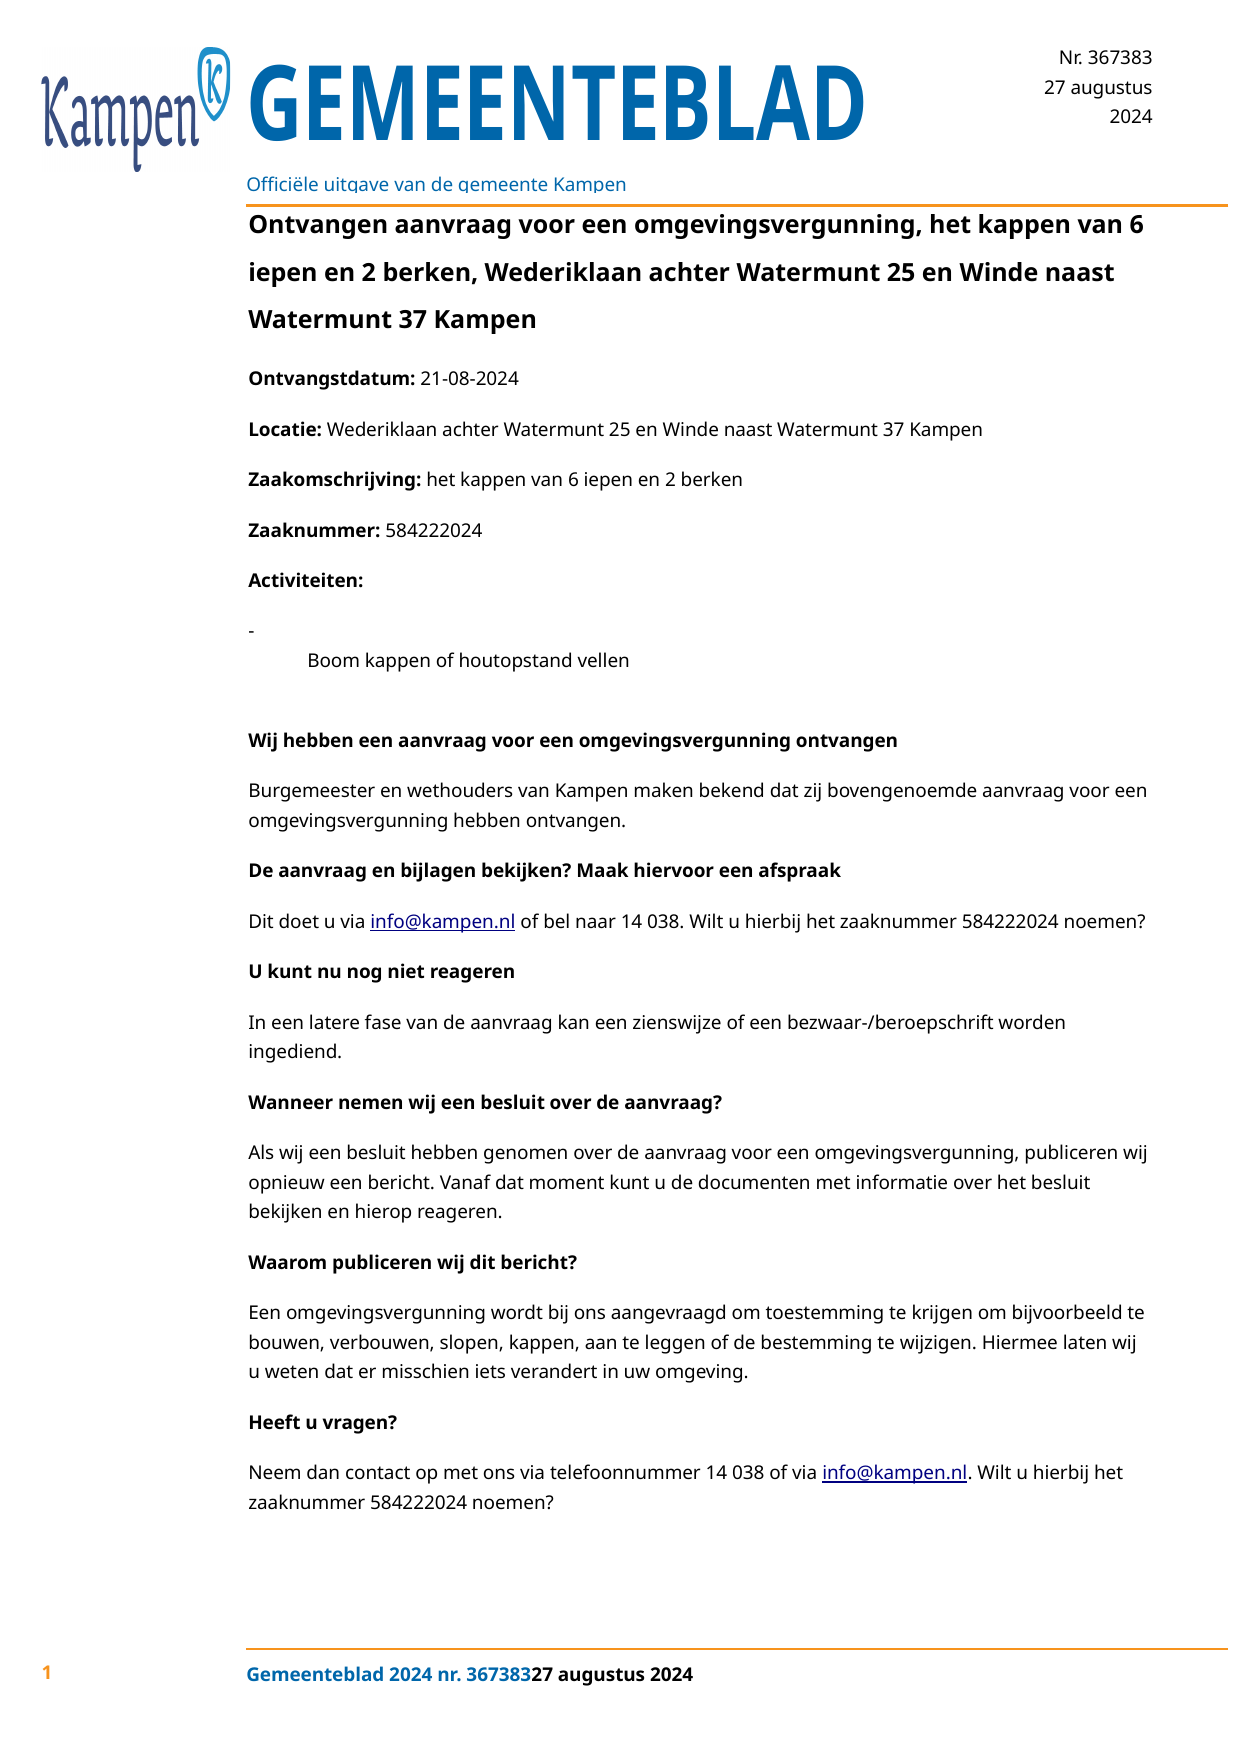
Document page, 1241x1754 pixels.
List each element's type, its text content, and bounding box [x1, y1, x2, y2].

text U kunt nu nog niet reageren [248, 958, 1152, 984]
text Dit doet u via info@kampen.nl of bel naar 14 038. Wilt u hierbij het zaaknummer 584222024 noemen? [248, 908, 1152, 934]
picture [41, 47, 231, 172]
list Boom kappen of houtopstand vellen [248, 647, 1152, 673]
text Wij hebben een aanvraag voor een omgevingsvergunning ontvangen [248, 727, 1152, 753]
text Een omgevingsvergunning wordt bij ons aangevraagd om toestemming te krijgen om bijvoorbeeld te bouwen, verbouwen, slopen, kappen, aan te leggen of de bestemming te wijzigen. Hiermee laten wij u weten dat er misschien iets verandert in uw omgeving. [248, 1299, 1152, 1384]
text De aanvraag en bijlagen bekijken? Maak hiervoor een afspraak [248, 858, 1152, 883]
text Ontvangstdatum: 21-08-2024 [248, 366, 1152, 391]
text Activiteiten: [248, 567, 1152, 593]
text Locatie: Wederiklaan achter Watermunt 25 en Winde naast Watermunt 37 Kampen [248, 416, 1152, 442]
text Heeft u vragen? [248, 1409, 1152, 1434]
text Als wij een besluit hebben genomen over de aanvraag voor een omgevingsvergunning, publiceren wij opnieuw een bericht. Vanaf dat moment kunt u de documenten met informatie over het besluit bekijken en hierop reageren. [248, 1139, 1152, 1224]
text Waarom publiceren wij dit bericht? [248, 1249, 1152, 1274]
text Burgemeester en wethouders van Kampen maken bekend dat zij bovengenoemde aanvraag voor een omgevingsvergunning hebben ontvangen. [248, 778, 1152, 833]
text Neem dan contact op met ons via telefoonnummer 14 038 of via info@kampen.nl. Wilt u hierbij het zaaknummer 584222024 noemen? [248, 1459, 1152, 1514]
text Ontvangen aanvraag voor een omgevingsvergunning, het kappen van 6 iepen en 2 berken, Wederiklaan achter Watermunt 25 en Winde naast Watermunt 37 Kampen [248, 207, 1152, 336]
text In een latere fase van de aanvraag kan een zienswijze of een bezwaar-/beroepschrift worden ingediend. [248, 1009, 1152, 1064]
text Zaakomschrijving: het kappen van 6 iepen en 2 berken [248, 466, 1152, 492]
text Wanneer nemen wij een besluit over de aanvraag? [248, 1089, 1152, 1114]
text Zaaknummer: 584222024 [248, 517, 1152, 542]
